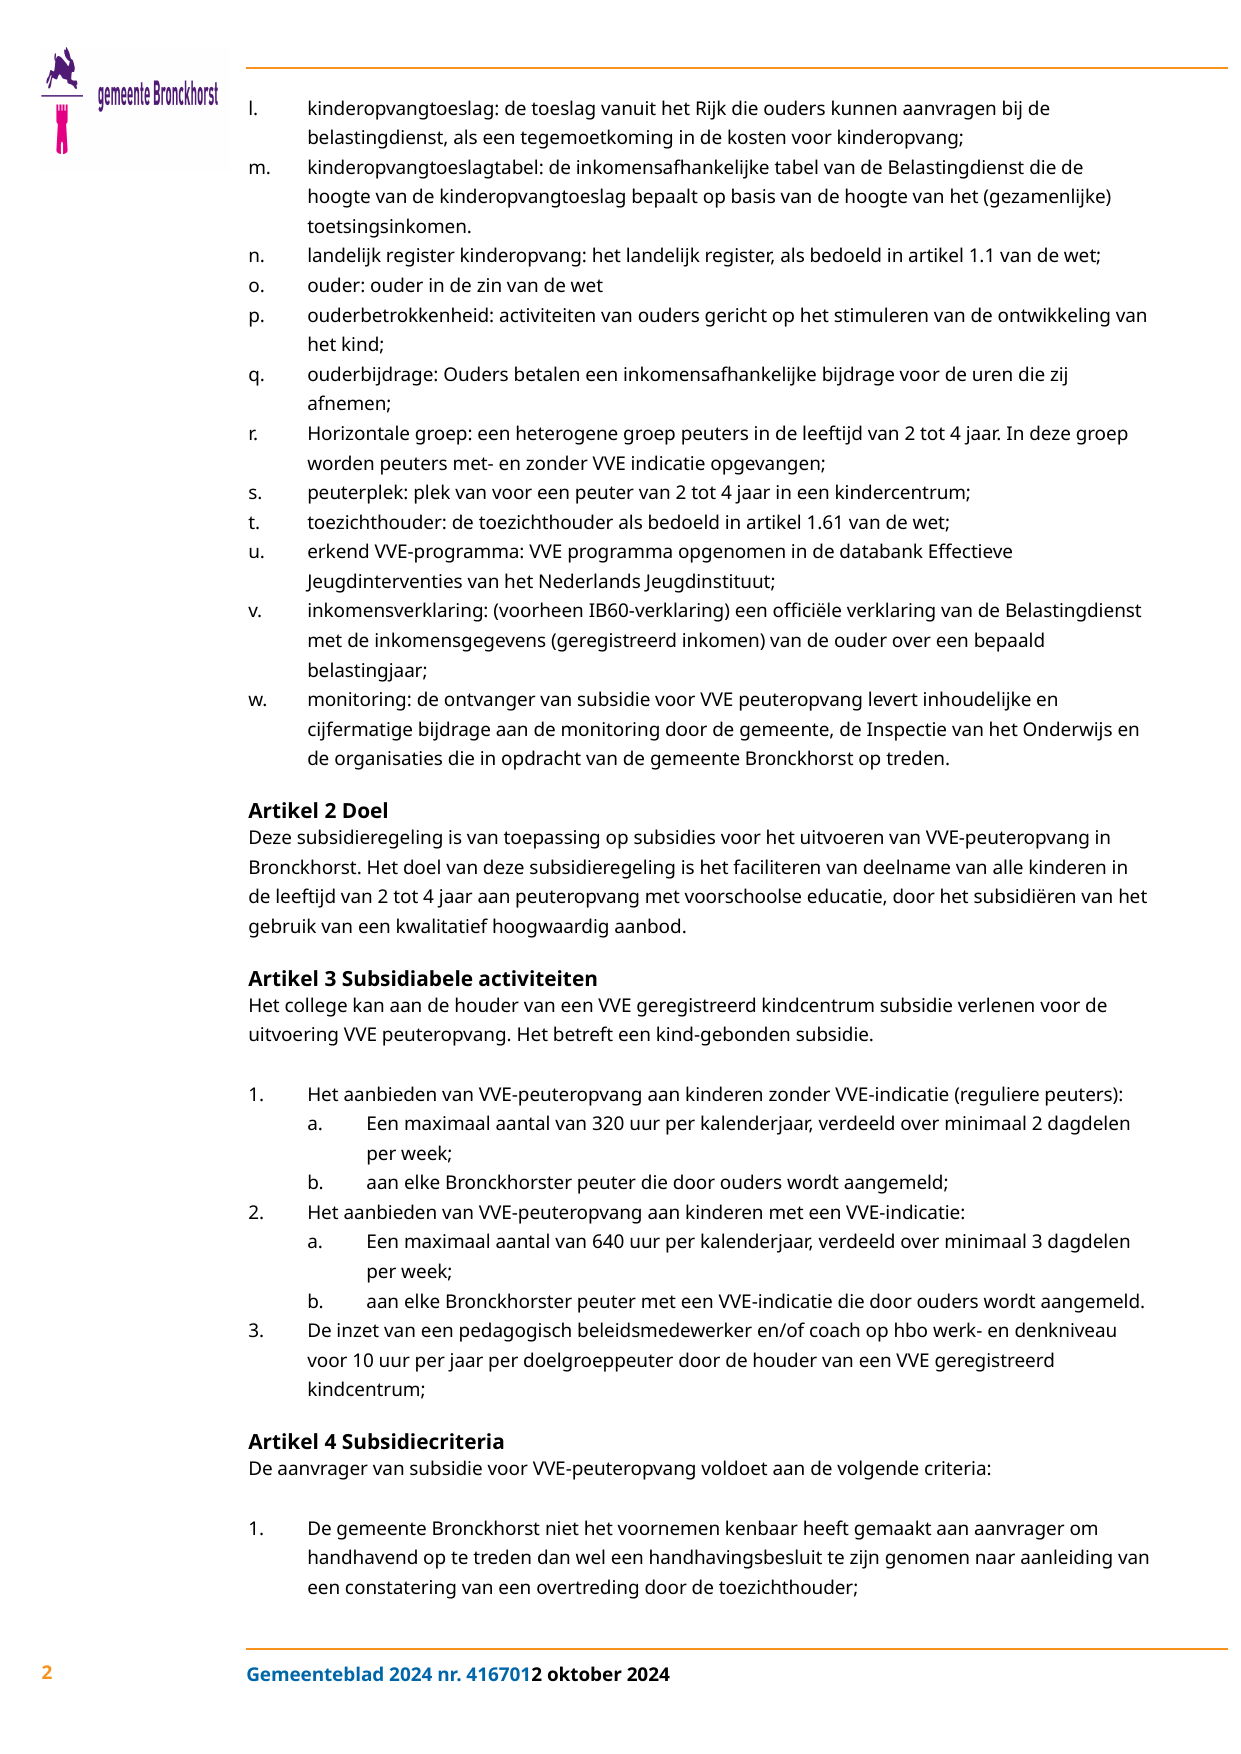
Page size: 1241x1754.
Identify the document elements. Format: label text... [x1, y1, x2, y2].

list kinderopvangtoeslagtabel: de inkomensafhankelijke tabel van de Belastingdienst die de hoogte van de kinderopvangtoeslag bepaalt op basis van de hoogte van het (gezamenlijke) toetsingsinkomen. [248, 154, 1152, 239]
text Deze subsidieregeling is van toepassing op subsidies voor het uitvoeren van VVE-peuteropvang in Bronckhorst. Het doel van deze subsidieregeling is het faciliteren van deelname van alle kinderen in de leeftijd van 2 tot 4 jaar aan peuteropvang met voorschoolse educatie, door het subsidiëren van het gebruik van een kwalitatief hoogwaardig aanbod. [248, 824, 1152, 939]
list monitoring: de ontvanger van subsidie voor VVE peuteropvang levert inhoudelijke en cijfermatige bijdrage aan de monitoring door de gemeente, de Inspectie van het Onderwijs en de organisaties die in opdracht van de gemeente Bronckhorst op treden. [248, 686, 1152, 771]
text De aanvrager van subsidie voor VVE-peuteropvang voldoet aan de volgende criteria: [248, 1456, 1152, 1481]
list kinderopvangtoeslag: de toeslag vanuit het Rijk die ouders kunnen aanvragen bij de belastingdienst, als een tegemoetkoming in de kosten voor kinderopvang; [248, 95, 1152, 150]
text Artikel 4 Subsidiecriteria [248, 1427, 1152, 1456]
list erkend VVE-programma: VVE programma opgenomen in de databank Effectieve Jeugdinterventies van het Nederlands Jeugdinstituut; [248, 538, 1152, 594]
list landelijk register kinderopvang: het landelijk register, als bedoeld in artikel 1.1 van de wet; [248, 243, 1152, 268]
list Een maximaal aantal van 320 uur per kalenderjaar, verdeeld over minimaal 2 dagdelen per week; [307, 1110, 1152, 1166]
list inkomensverklaring: (voorheen IB60-verklaring) een officiële verklaring van de Belastingdienst met de inkomensgegevens (geregistreerd inkomen) van de ouder over een bepaald belastingjaar; [248, 598, 1152, 683]
list Horizontale groep: een heterogene groep peuters in de leeftijd van 2 tot 4 jaar. In deze groep worden peuters met- en zonder VVE indicatie opgevangen; [248, 420, 1152, 476]
list De gemeente Bronckhorst niet het voornemen kenbaar heeft gemaakt aan aanvrager om handhavend op te treden dan wel een handhavingsbesluit te zijn genomen naar aanleiding van een constatering van een overtreding door de toezichthouder; [248, 1515, 1152, 1599]
list aan elke Bronckhorster peuter die door ouders wordt aangemeld; [307, 1169, 1152, 1195]
list Het aanbieden van VVE-peuteropvang aan kinderen met een VVE-indicatie: [248, 1199, 1152, 1225]
text Artikel 2 Doel [248, 796, 1152, 824]
list aan elke Bronckhorster peuter met een VVE-indicatie die door ouders wordt aangemeld. [307, 1288, 1152, 1314]
list Het aanbieden van VVE-peuteropvang aan kinderen zonder VVE-indicatie (reguliere peuters): [248, 1081, 1152, 1107]
list peuterplek: plek van voor een peuter van 2 tot 4 jaar in een kindercentrum; [248, 479, 1152, 505]
list ouderbetrokkenheid: activiteiten van ouders gericht op het stimuleren van de ontwikkeling van het kind; [248, 302, 1152, 357]
text Artikel 3 Subsidiabele activiteiten [248, 964, 1152, 992]
list Een maximaal aantal van 640 uur per kalenderjaar, verdeeld over minimaal 3 dagdelen per week; [307, 1229, 1152, 1284]
list De inzet van een pedagogisch beleidsmedewerker en/of coach op hbo werk- en denkniveau voor 10 uur per jaar per doelgroeppeuter door de houder van een VVE geregistreerd kindcentrum; [248, 1317, 1152, 1402]
list toezichthouder: de toezichthouder als bedoeld in artikel 1.61 van de wet; [248, 509, 1152, 535]
picture [41, 47, 231, 172]
text Het college kan aan de houder van een VVE geregistreerd kindcentrum subsidie verlenen voor de uitvoering VVE peuteropvang. Het betreft een kind-gebonden subsidie. [248, 992, 1152, 1047]
list ouder: ouder in de zin van de wet [248, 272, 1152, 298]
list ouderbijdrage: Ouders betalen een inkomensafhankelijke bijdrage voor de uren die zij afnemen; [248, 361, 1152, 416]
